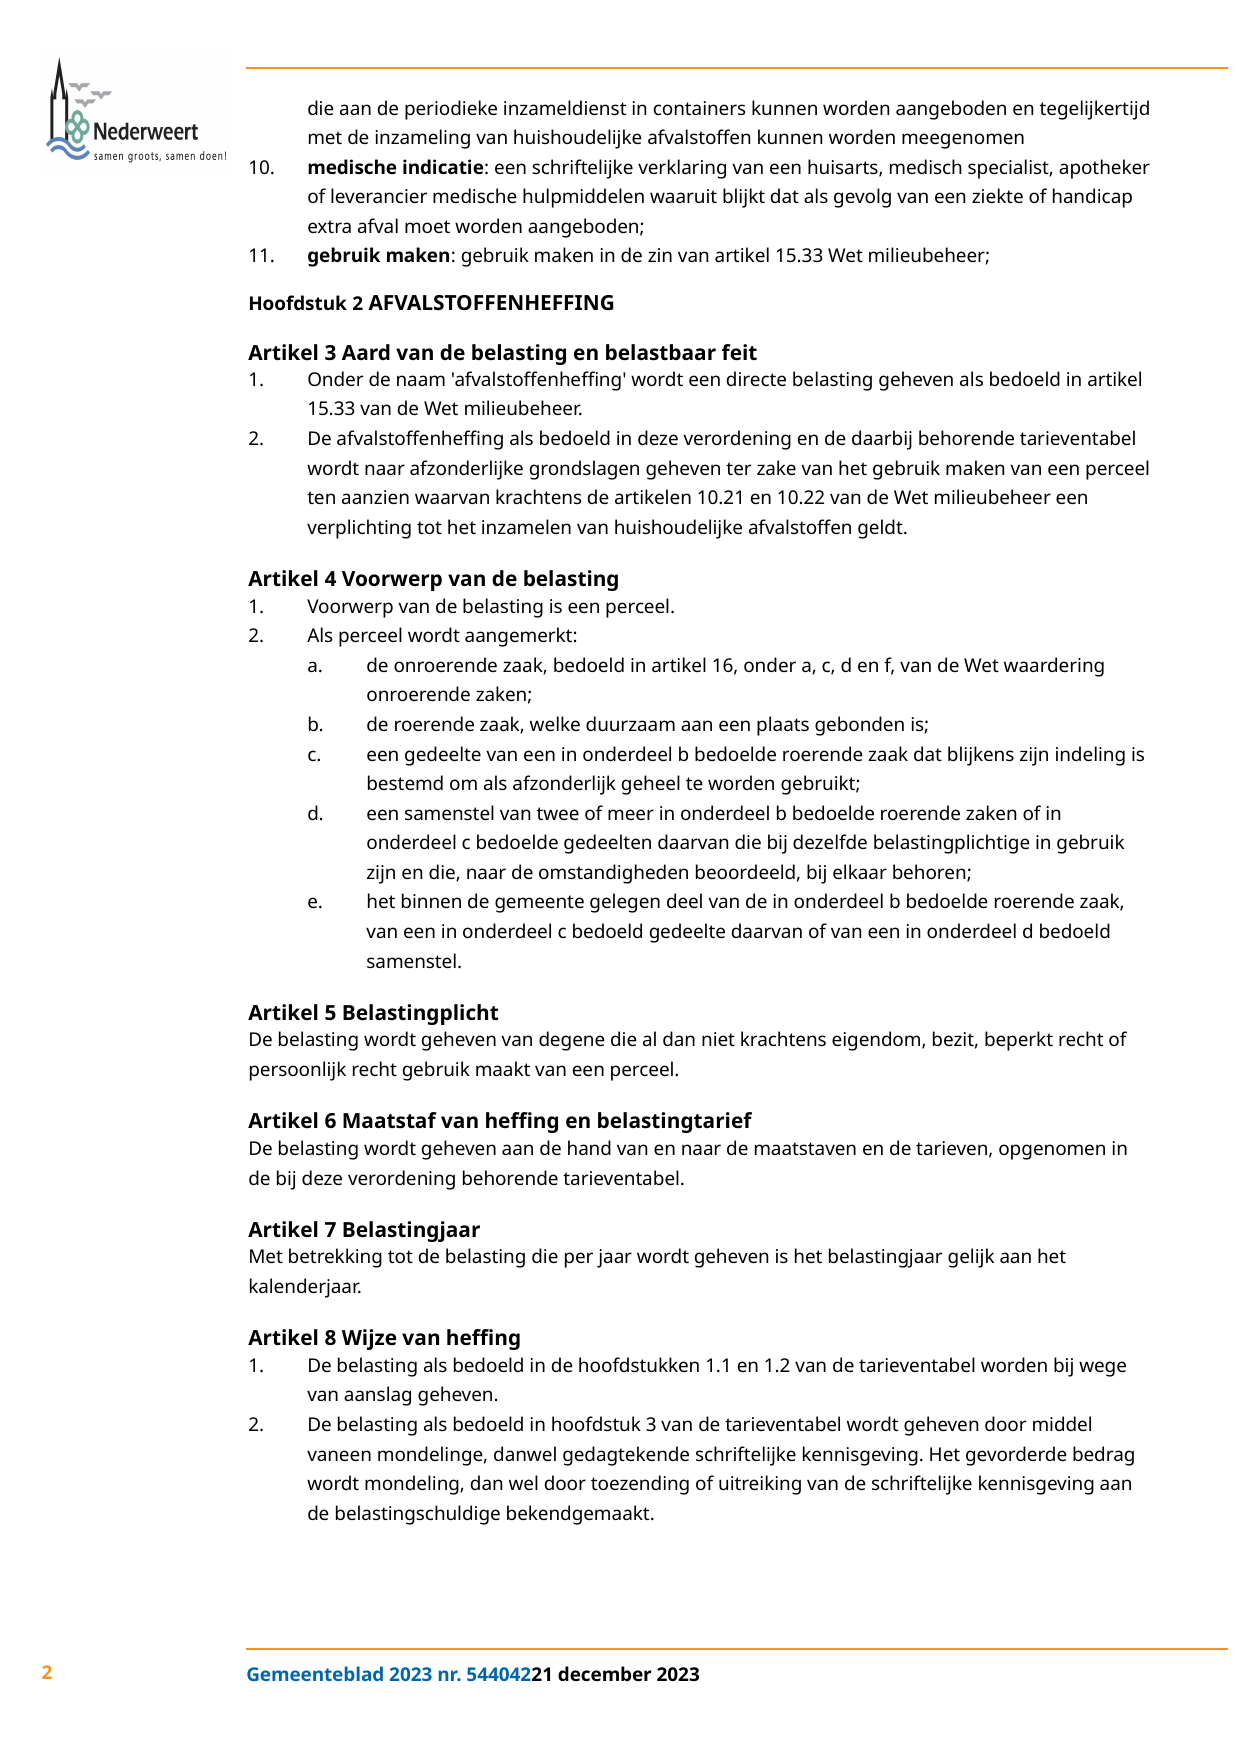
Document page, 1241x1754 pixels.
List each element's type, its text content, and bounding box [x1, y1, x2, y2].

text De belasting wordt geheven van degene die al dan niet krachtens eigendom, bezit, beperkt recht of persoonlijk recht gebruik maakt van een perceel. [248, 1027, 1152, 1082]
list die aan de periodieke inzameldienst in containers kunnen worden aangeboden en tegelijkertijd met de inzameling van huishoudelijke afvalstoffen kunnen worden meegenomen [248, 95, 1152, 150]
list medische indicatie: een schriftelijke verklaring van een huisarts, medisch specialist, apotheker of leverancier medische hulpmiddelen waaruit blijkt dat als gevolg van een ziekte of handicap extra afval moet worden aangeboden; [248, 154, 1152, 239]
text Artikel 4 Voorwerp van de belasting [248, 564, 1152, 593]
list Voorwerp van de belasting is een perceel. [248, 593, 1152, 618]
list De belasting als bedoeld in de hoofdstukken 1.1 en 1.2 van de tarieventabel worden bij wege van aanslag geheven. [248, 1352, 1152, 1407]
text Artikel 8 Wijze van heffing [248, 1323, 1152, 1352]
list een samenstel van twee of meer in onderdeel b bedoelde roerende zaken of in onderdeel c bedoelde gedeelten daarvan die bij dezelfde belastingplichtige in gebruik zijn en die, naar de omstandigheden beoordeeld, bij elkaar behoren; [307, 800, 1152, 885]
text Artikel 5 Belastingplicht [248, 998, 1152, 1027]
list De afvalstoffenheffing als bedoeld in deze verordening en de daarbij behorende tarieventabel wordt naar afzonderlijke grondslagen geheven ter zake van het gebruik maken van een perceel ten aanzien waarvan krachtens de artikelen 10.21 en 10.22 van de Wet milieubeheer een verplichting tot het inzamelen van huishoudelijke afvalstoffen geldt. [248, 425, 1152, 540]
text Artikel 7 Belastingjaar [248, 1215, 1152, 1243]
list het binnen de gemeente gelegen deel van de in onderdeel b bedoelde roerende zaak, van een in onderdeel c bedoeld gedeelte daarvan of van een in onderdeel d bedoeld samenstel. [307, 889, 1152, 973]
picture [41, 47, 231, 172]
text Artikel 3 Aard van de belasting en belastbaar feit [248, 338, 1152, 366]
list Onder de naam 'afvalstoffenheffing' wordt een directe belasting geheven als bedoeld in artikel 15.33 van de Wet milieubeheer. [248, 366, 1152, 421]
text De belasting wordt geheven aan de hand van en naar de maatstaven en de tarieven, opgenomen in de bij deze verordening behorende tarieventabel. [248, 1135, 1152, 1190]
text Hoofdstuk 2 AFVALSTOFFENHEFFING [248, 288, 1152, 317]
list Als perceel wordt aangemerkt: [248, 622, 1152, 648]
list een gedeelte van een in onderdeel b bedoelde roerende zaak dat blijkens zijn indeling is bestemd om als afzonderlijk geheel te worden gebruikt; [307, 741, 1152, 796]
list De belasting als bedoeld in hoofdstuk 3 van de tarieventabel wordt geheven door middel vaneen mondelinge, danwel gedagtekende schriftelijke kennisgeving. Het gevorderde bedrag wordt mondeling, dan wel door toezending of uitreiking van de schriftelijke kennisgeving aan de belastingschuldige bekendgemaakt. [248, 1411, 1152, 1526]
list de onroerende zaak, bedoeld in artikel 16, onder a, c, d en f, van de Wet waardering onroerende zaken; [307, 652, 1152, 707]
text Artikel 6 Maatstaf van heffing en belastingtarief [248, 1107, 1152, 1135]
text Met betrekking tot de belasting die per jaar wordt geheven is het belastingjaar gelijk aan het kalenderjaar. [248, 1243, 1152, 1299]
list gebruik maken: gebruik maken in de zin van artikel 15.33 Wet milieubeheer; [248, 243, 1152, 268]
list de roerende zaak, welke duurzaam aan een plaats gebonden is; [307, 711, 1152, 737]
